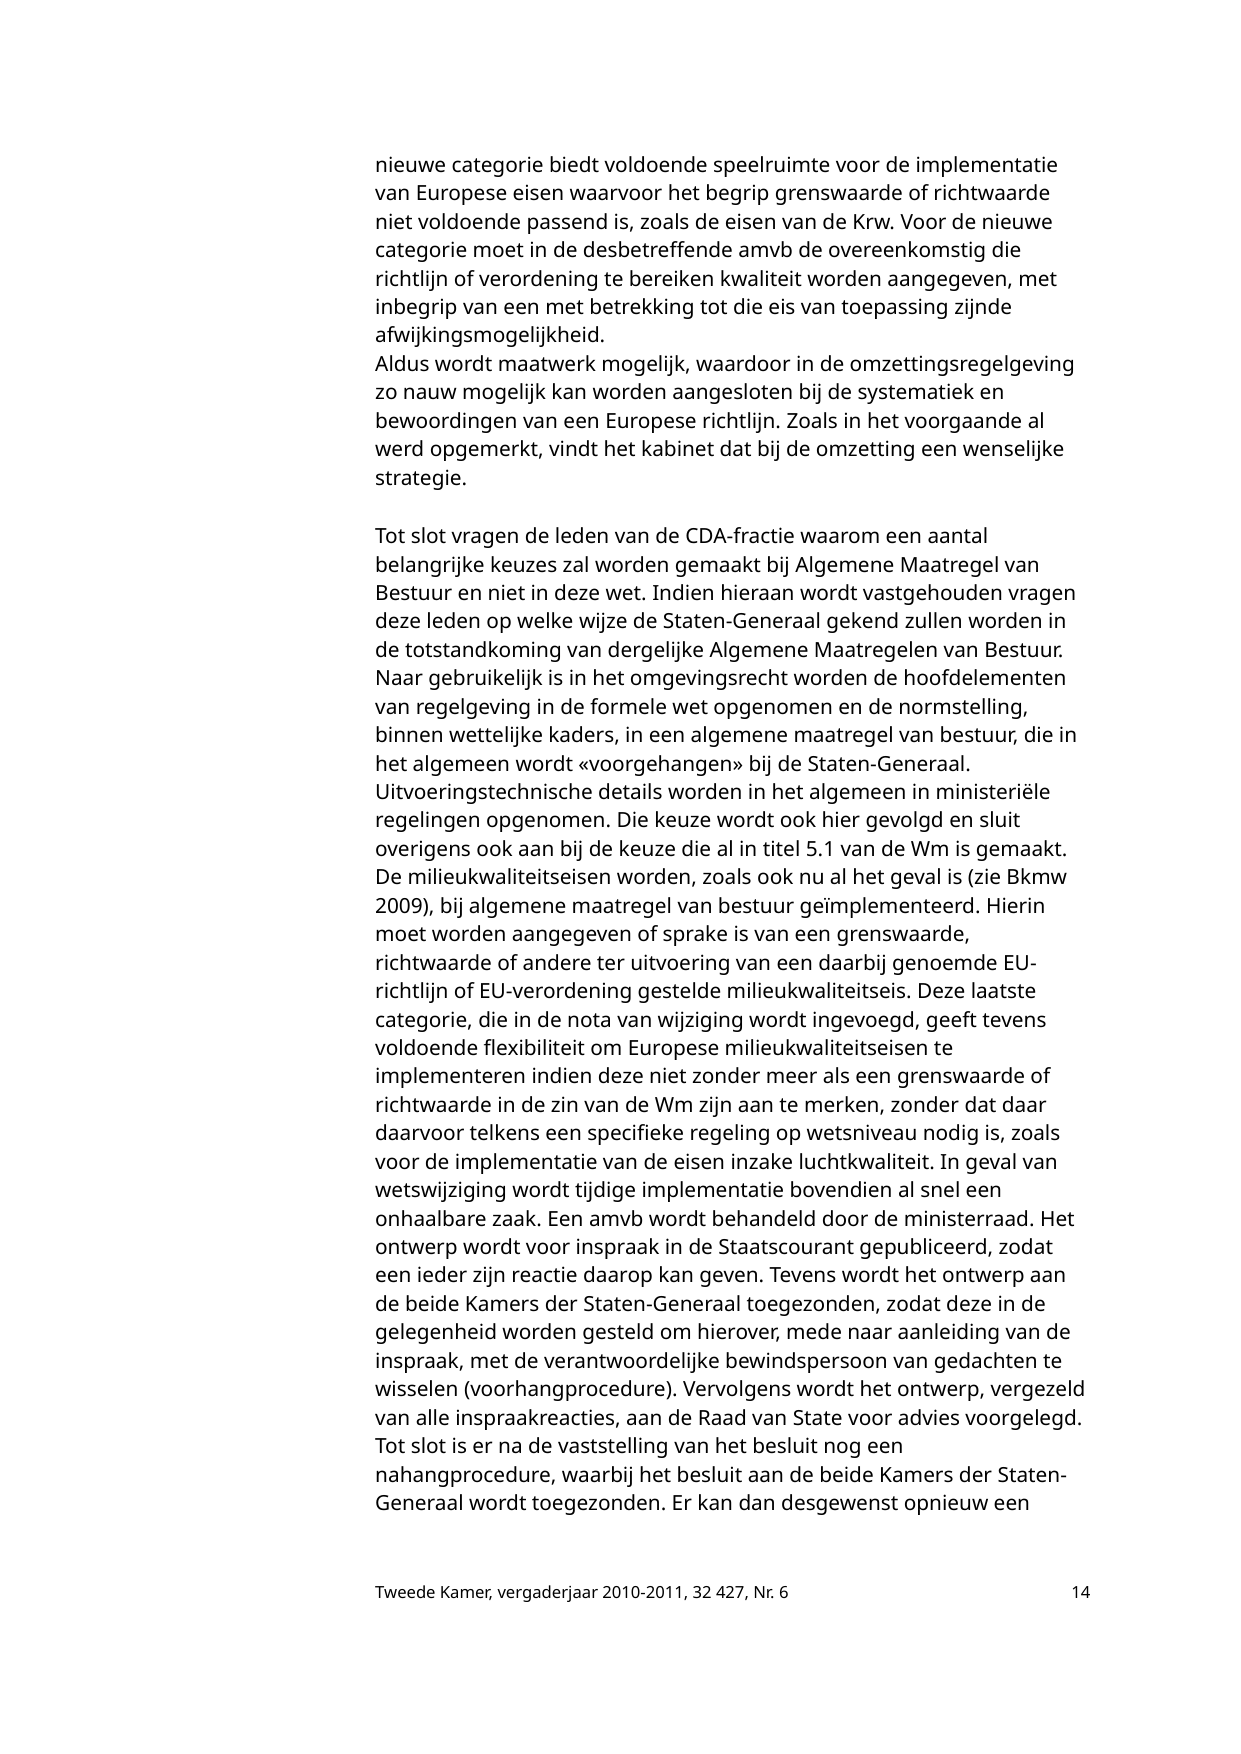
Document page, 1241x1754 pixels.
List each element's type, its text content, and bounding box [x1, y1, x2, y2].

text Tot slot vragen de leden van de CDA-fractie waarom een aantal belangrijke keuzes zal worden gemaakt bij Algemene Maatregel van Bestuur en niet in deze wet. Indien hieraan wordt vastgehouden vragen deze leden op welke wijze de Staten-Generaal gekend zullen worden in de totstandkoming van dergelijke Algemene Maatregelen van Bestuur. [375, 521, 1090, 663]
text Aldus wordt maatwerk mogelijk, waardoor in de omzettingsregelgeving zo nauw mogelijk kan worden aangesloten bij de systematiek en bewoordingen van een Europese richtlijn. Zoals in het voorgaande al werd opgemerkt, vindt het kabinet dat bij de omzetting een wenselijke strategie. [375, 349, 1090, 491]
text nieuwe categorie biedt voldoende speelruimte voor de implementatie van Europese eisen waarvoor het begrip grenswaarde of richtwaarde niet voldoende passend is, zoals de eisen van de Krw. Voor de nieuwe categorie moet in de desbetreffende amvb de overeenkomstig die richtlijn of verordening te bereiken kwaliteit worden aangegeven, met inbegrip van een met betrekking tot die eis van toepassing zijnde afwijkingsmogelijkheid. [375, 150, 1090, 349]
text Naar gebruikelijk is in het omgevingsrecht worden de hoofdelementen van regelgeving in de formele wet opgenomen en de normstelling, binnen wettelijke kaders, in een algemene maatregel van bestuur, die in het algemeen wordt «voorgehangen» bij de Staten-Generaal. Uitvoeringstechnische details worden in het algemeen in ministeriële regelingen opgenomen. Die keuze wordt ook hier gevolgd en sluit overigens ook aan bij de keuze die al in titel 5.1 van de Wm is gemaakt. De milieukwaliteitseisen worden, zoals ook nu al het geval is (zie Bkmw 2009), bij algemene maatregel van bestuur geïmplementeerd. Hierin moet worden aangegeven of sprake is van een grenswaarde, richtwaarde of andere ter uitvoering van een daarbij genoemde EU-richtlijn of EU-verordening gestelde milieukwaliteitseis. Deze laatste categorie, die in de nota van wijziging wordt ingevoegd, geeft tevens voldoende flexibiliteit om Europese milieukwaliteitseisen te implementeren indien deze niet zonder meer als een grenswaarde of richtwaarde in de zin van de Wm zijn aan te merken, zonder dat daar daarvoor telkens een specifieke regeling op wetsniveau nodig is, zoals voor de implementatie van de eisen inzake luchtkwaliteit. In geval van wetswijziging wordt tijdige implementatie bovendien al snel een onhaalbare zaak. Een amvb wordt behandeld door de ministerraad. Het ontwerp wordt voor inspraak in de Staatscourant gepubliceerd, zodat een ieder zijn reactie daarop kan geven. Tevens wordt het ontwerp aan de beide Kamers der Staten-Generaal toegezonden, zodat deze in de gelegenheid worden gesteld om hierover, mede naar aanleiding van de inspraak, met de verantwoordelijke bewindspersoon van gedachten te wisselen (voorhangprocedure). Vervolgens wordt het ontwerp, vergezeld van alle inspraakreacties, aan de Raad van State voor advies voorgelegd. Tot slot is er na de vaststelling van het besluit nog een nahangprocedure, waarbij het besluit aan de beide Kamers der Staten-Generaal wordt toegezonden. Er kan dan desgewenst opnieuw een [375, 663, 1090, 1517]
